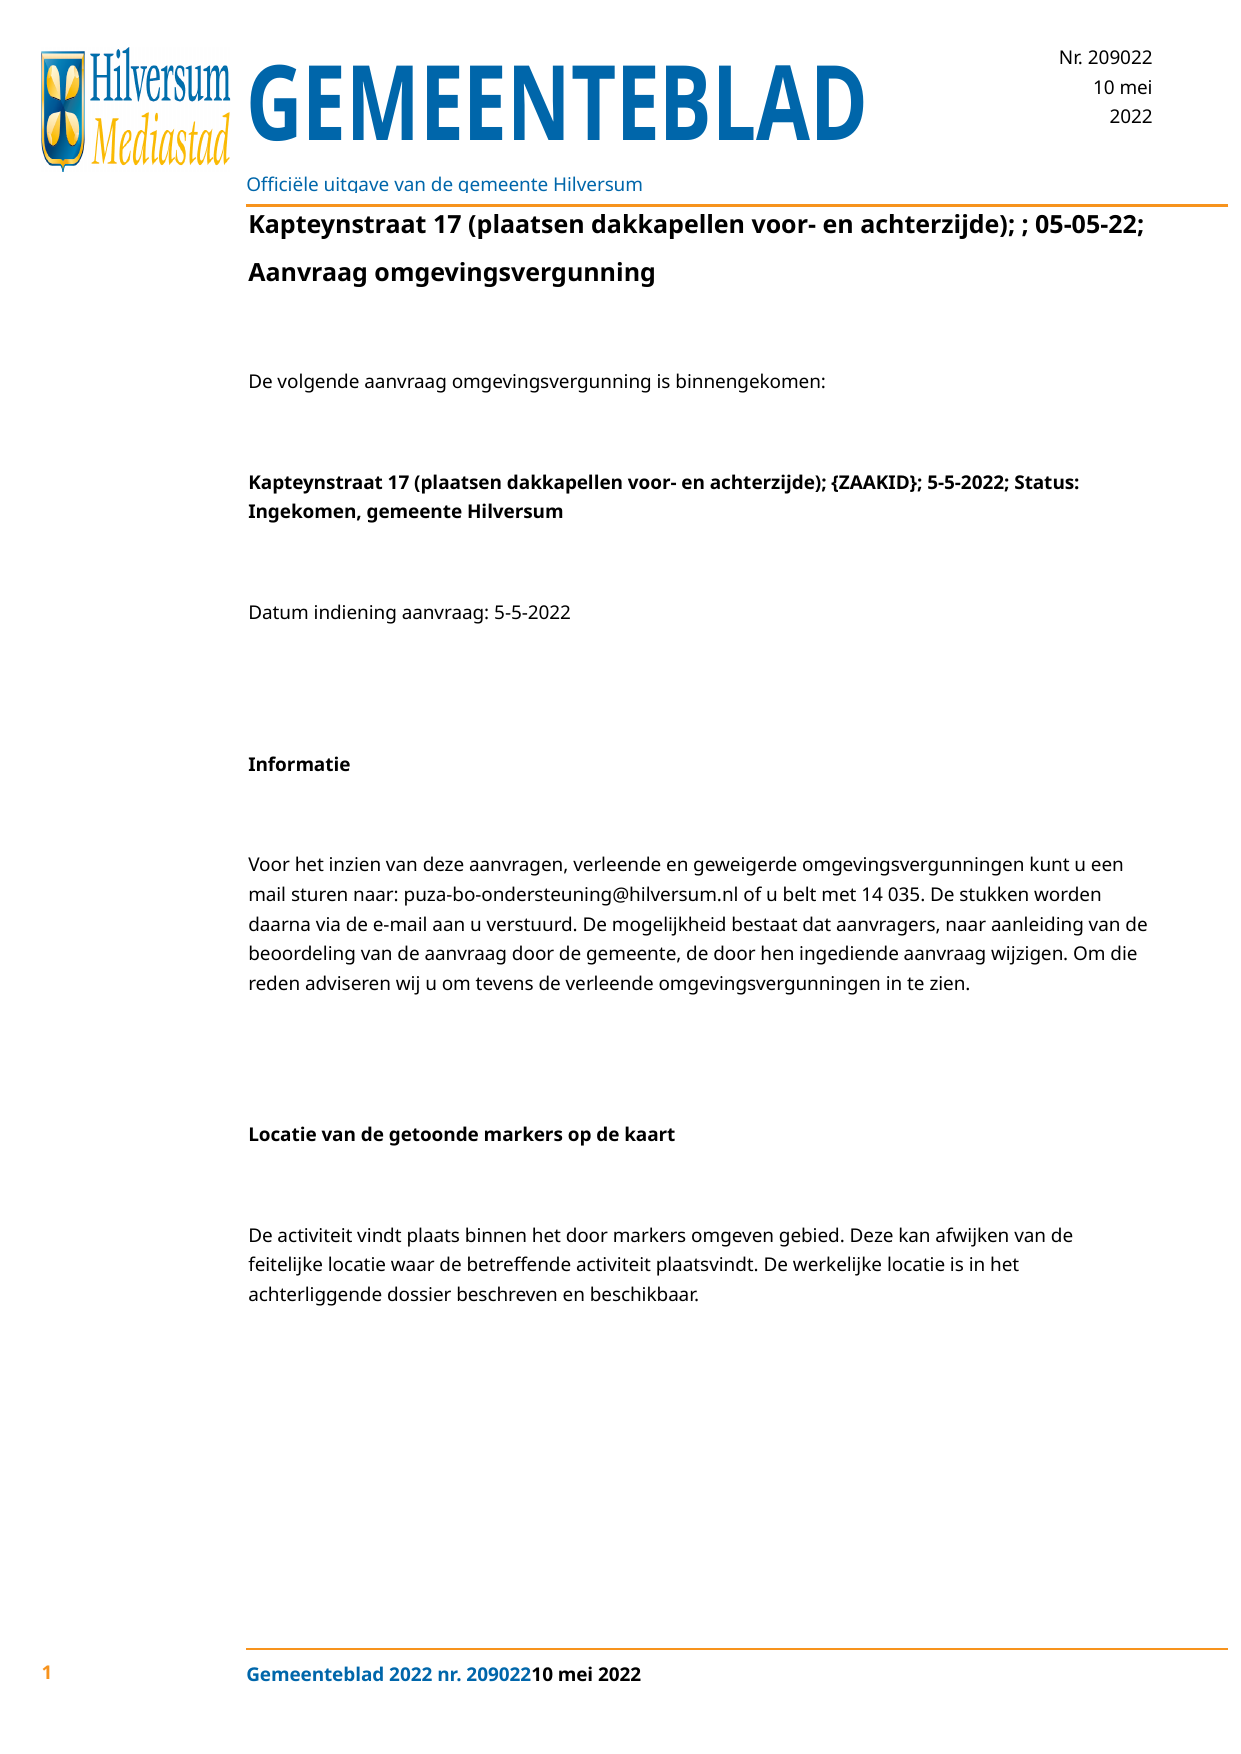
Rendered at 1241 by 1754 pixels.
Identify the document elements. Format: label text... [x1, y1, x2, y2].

text De activiteit vindt plaats binnen het door markers omgeven gebied. Deze kan afwijken van de feitelijke locatie waar de betreffende activiteit plaatsvindt. De werkelijke locatie is in het achterliggende dossier beschreven en beschikbaar. [248, 1222, 1152, 1307]
text Voor het inzien van deze aanvragen, verleende en geweigerde omgevingsvergunningen kunt u een mail sturen naar: puza-bo-ondersteuning@hilversum.nl of u belt met 14 035. De stukken worden daarna via de e-mail aan u verstuurd. De mogelijkheid bestaat dat aanvragers, naar aanleiding van de beoordeling van de aanvraag door de gemeente, de door hen ingediende aanvraag wijzigen. Om die reden adviseren wij u om tevens de verleende omgevingsvergunningen in te zien. [248, 852, 1152, 996]
picture [41, 47, 231, 172]
text Kapteynstraat 17 (plaatsen dakkapellen voor- en achterzijde); ; 05-05-22; Aanvraag omgevingsvergunning [248, 207, 1152, 288]
text Informatie [248, 751, 1152, 777]
text De volgende aanvraag omgevingsvergunning is binnengekomen: [248, 368, 1152, 394]
text Locatie van de getoonde markers op de kaart [248, 1121, 1152, 1147]
text Datum indiening aanvraag: 5-5-2022 [248, 599, 1152, 625]
text Kapteynstraat 17 (plaatsen dakkapellen voor- en achterzijde); {ZAAKID}; 5-5-2022; Status: Ingekomen, gemeente Hilversum [248, 469, 1152, 524]
